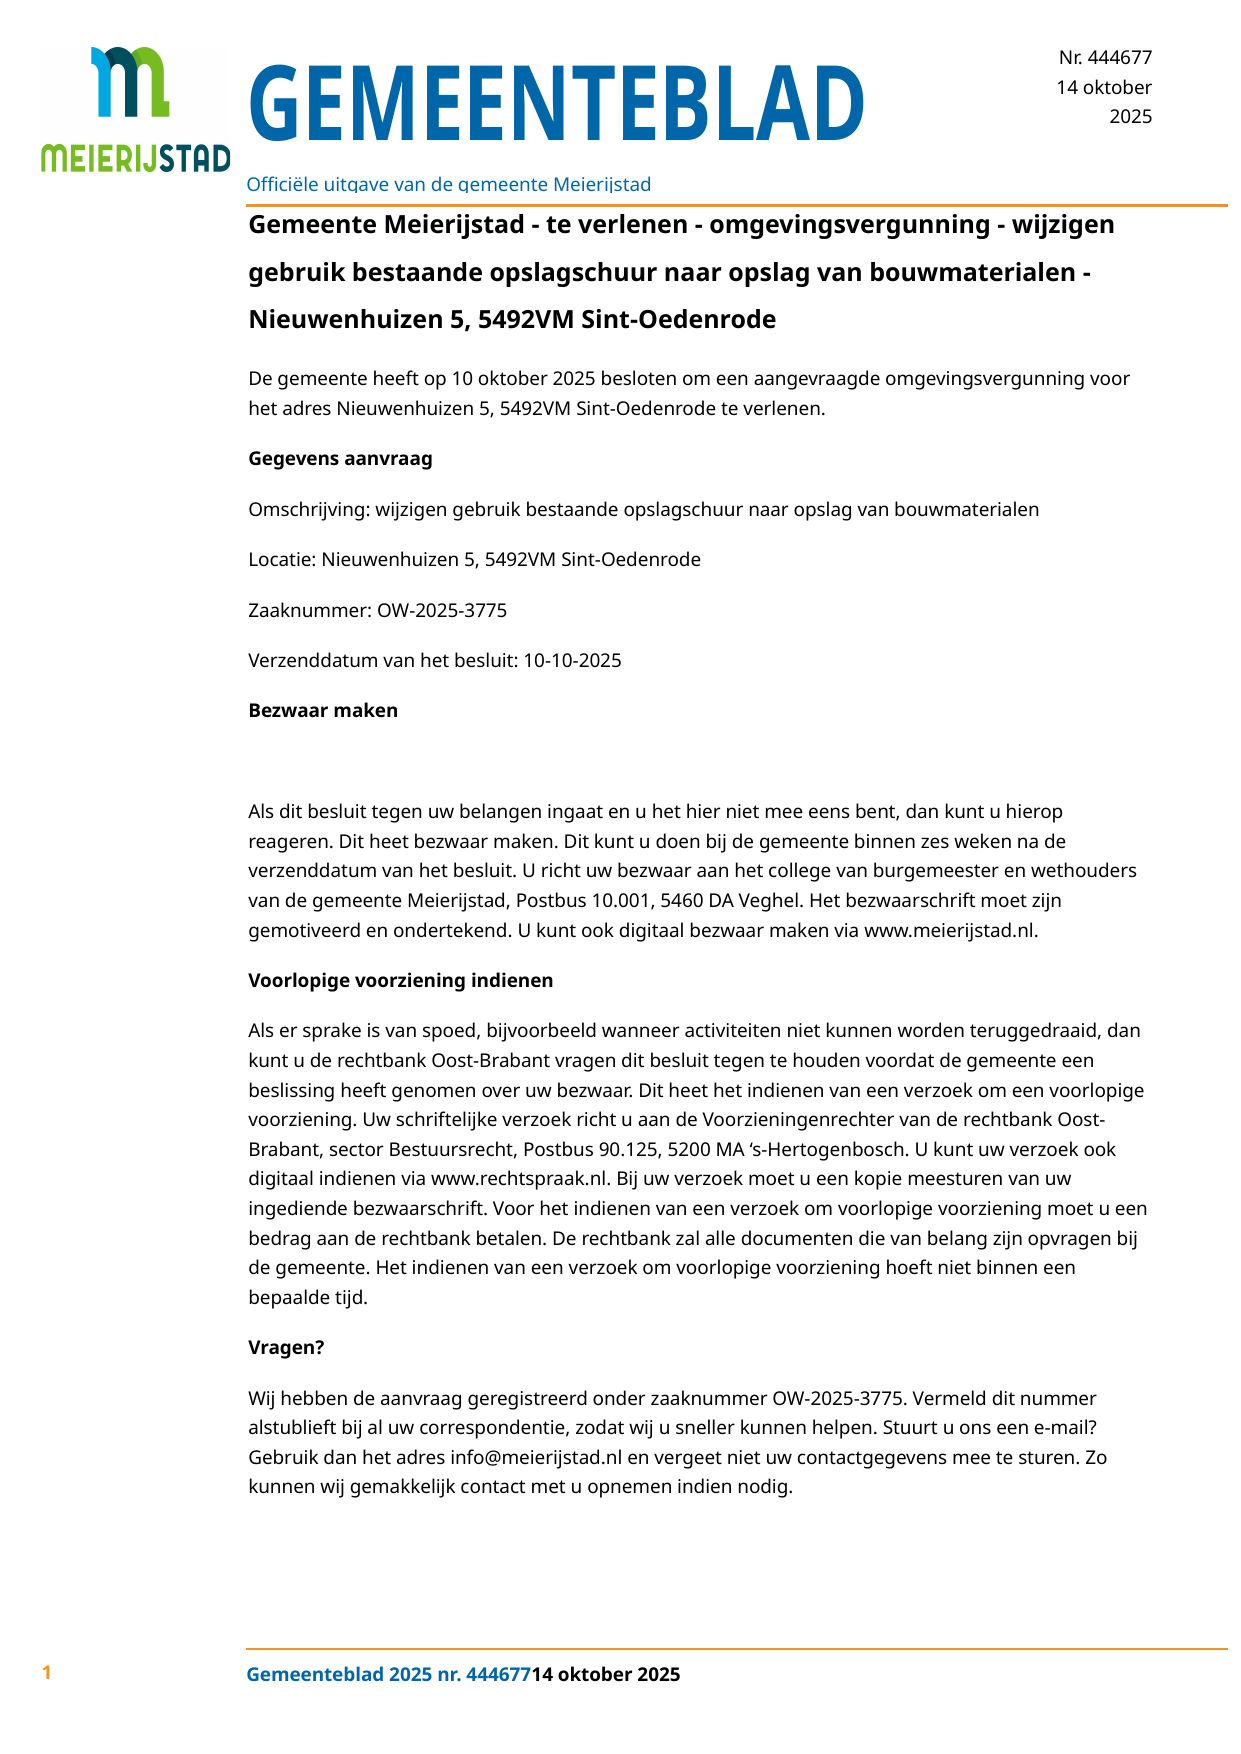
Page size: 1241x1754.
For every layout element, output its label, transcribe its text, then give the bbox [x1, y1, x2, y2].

text De gemeente heeft op 10 oktober 2025 besloten om een aangevraagde omgevingsvergunning voor het adres Nieuwenhuizen 5, 5492VM Sint-Oedenrode te verlenen. [248, 366, 1152, 421]
text Als er sprake is van spoed, bijvoorbeeld wanneer activiteiten niet kunnen worden teruggedraaid, dan kunt u de rechtbank Oost-Brabant vragen dit besluit tegen te houden voordat de gemeente een beslissing heeft genomen over uw bezwaar. Dit heet het indienen van een verzoek om een voorlopige voorziening. Uw schriftelijke verzoek richt u aan de Voorzieningenrechter van de rechtbank Oost-Brabant, sector Bestuursrecht, Postbus 90.125, 5200 MA ‘s-Hertogenbosch. U kunt uw verzoek ook digitaal indienen via www.rechtspraak.nl. Bij uw verzoek moet u een kopie meesturen van uw ingediende bezwaarschrift. Voor het indienen van een verzoek om voorlopige voorziening moet u een bedrag aan de rechtbank betalen. De rechtbank zal alle documenten die van belang zijn opvragen bij de gemeente. Het indienen van een verzoek om voorlopige voorziening hoeft niet binnen een bepaalde tijd. [248, 1018, 1152, 1309]
text Vragen? [248, 1334, 1152, 1360]
text Zaaknummer: OW-2025-3775 [248, 597, 1152, 622]
text Locatie: Nieuwenhuizen 5, 5492VM Sint-Oedenrode [248, 546, 1152, 572]
text Gemeente Meierijstad - te verlenen - omgevingsvergunning - wijzigen gebruik bestaande opslagschuur naar opslag van bouwmaterialen - Nieuwenhuizen 5, 5492VM Sint-Oedenrode [248, 207, 1152, 336]
text Verzenddatum van het besluit: 10-10-2025 [248, 647, 1152, 673]
text Gegevens aanvraag [248, 446, 1152, 471]
text Omschrijving: wijzigen gebruik bestaande opslagschuur naar opslag van bouwmaterialen [248, 496, 1152, 522]
text Voorlopige voorziening indienen [248, 967, 1152, 993]
text Bezwaar maken [248, 698, 1152, 723]
text Als dit besluit tegen uw belangen ingaat en u het hier niet mee eens bent, dan kunt u hierop reageren. Dit heet bezwaar maken. Dit kunt u doen bij de gemeente binnen zes weken na de verzenddatum van het besluit. U richt uw bezwaar aan het college van burgemeester en wethouders van de gemeente Meierijstad, Postbus 10.001, 5460 DA Veghel. Het bezwaarschrift moet zijn gemotiveerd en ondertekend. U kunt ook digitaal bezwaar maken via www.meierijstad.nl. [248, 798, 1152, 942]
picture [41, 47, 231, 172]
text Wij hebben de aanvraag geregistreerd onder zaaknummer OW-2025-3775. Vermeld dit nummer alstublieft bij al uw correspondentie, zodat wij u sneller kunnen helpen. Stuurt u ons een e-mail? Gebruik dan het adres info@meierijstad.nl en vergeet niet uw contactgegevens mee te sturen. Zo kunnen wij gemakkelijk contact met u opnemen indien nodig. [248, 1385, 1152, 1499]
